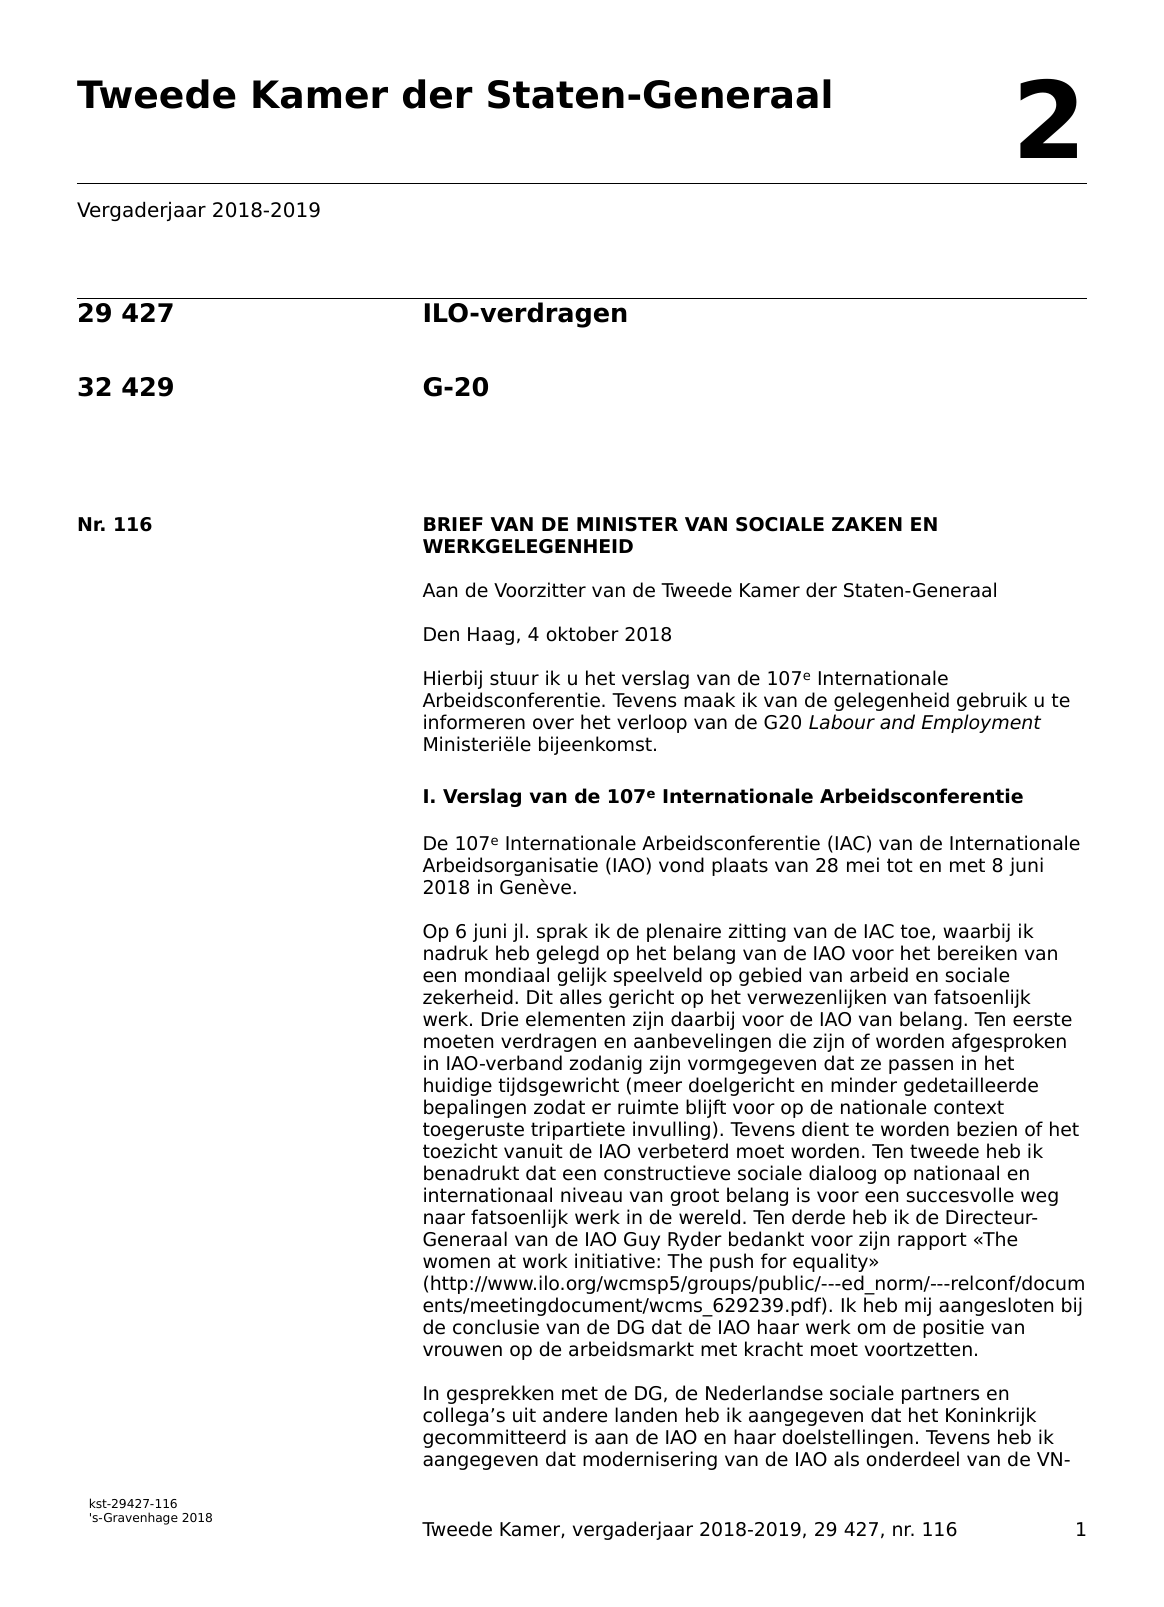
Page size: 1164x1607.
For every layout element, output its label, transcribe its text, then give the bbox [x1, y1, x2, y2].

table_cell Vergaderjaar 2018-2019 [77, 184, 1087, 298]
text De 107e Internationale Arbeidsconferentie (IAC) van de Internationale Arbeidsorganisatie (IAO) vond plaats van 28 mei tot en met 8 juni 2018 in Genève. [422, 833, 1087, 899]
text In gesprekken met de DG, de Nederlandse sociale partners en collega’s uit andere landen heb ik aangegeven dat het Koninkrijk gecommitteerd is aan de IAO en haar doelstellingen. Tevens heb ik aangegeven dat modernisering van de IAO als onderdeel van de VN- [422, 1383, 1087, 1471]
table_header 2 [886, 59, 1087, 183]
subtitle 29 427 ILO-verdragen [77, 299, 1087, 329]
text kst-29427-116 [88, 1497, 323, 1511]
subtitle I. Verslag van de 107e Internationale Arbeidsconferentie [422, 786, 1087, 808]
text Aan de Voorzitter van de Tweede Kamer der Staten-Generaal [422, 580, 1087, 602]
subtitle Nr. 116 BRIEF VAN DE MINISTER VAN SOCIALE ZAKEN EN WERKGELEGENHEID [77, 514, 1087, 558]
subtitle 32 429 G-20 [77, 373, 1087, 403]
text Op 6 juni jl. sprak ik de plenaire zitting van de IAC toe, waarbij ik nadruk heb gelegd op het belang van de IAO voor het bereiken van een mondiaal gelijk speelveld op gebied van arbeid en sociale zekerheid. Dit alles gericht op het verwezenlijken van fatsoenlijk werk. Drie elementen zijn daarbij voor de IAO van belang. Ten eerste moeten verdragen en aanbevelingen die zijn of worden afgesproken in IAO-verband zodanig zijn vormgegeven dat ze passen in het huidige tijdsgewricht (meer doelgericht en minder gedetailleerde bepalingen zodat er ruimte blijft voor op de nationale context toegeruste tripartiete invulling). Tevens dient te worden bezien of het toezicht vanuit de IAO verbeterd moet worden. Ten tweede heb ik benadrukt dat een constructieve sociale dialoog op nationaal en internationaal niveau van groot belang is voor een succesvolle weg naar fatsoenlijk werk in de wereld. Ten derde heb ik de Directeur-Generaal van de IAO Guy Ryder bedankt voor zijn rapport «The women at work initiative: The push for equality» (http://www.ilo.org/wcmsp5/groups/public/---ed_norm/---relconf/documents/meetingdocument/wcms_629239.pdf). Ik heb mij aangesloten bij de conclusie van de DG dat de IAO haar werk om de positie van vrouwen op de arbeidsmarkt met kracht moet voortzetten. [422, 921, 1087, 1361]
text Hierbij stuur ik u het verslag van de 107e Internationale Arbeidsconferentie. Tevens maak ik van de gelegenheid gebruik u te informeren over het verloop van de G20 Labour and Employment Ministeriële bijeenkomst. [422, 668, 1087, 756]
text Den Haag, 4 oktober 2018 [422, 624, 1087, 646]
table_header Tweede Kamer der Staten-Generaal [77, 59, 886, 183]
text 's-Gravenhage 2018 [88, 1511, 323, 1525]
